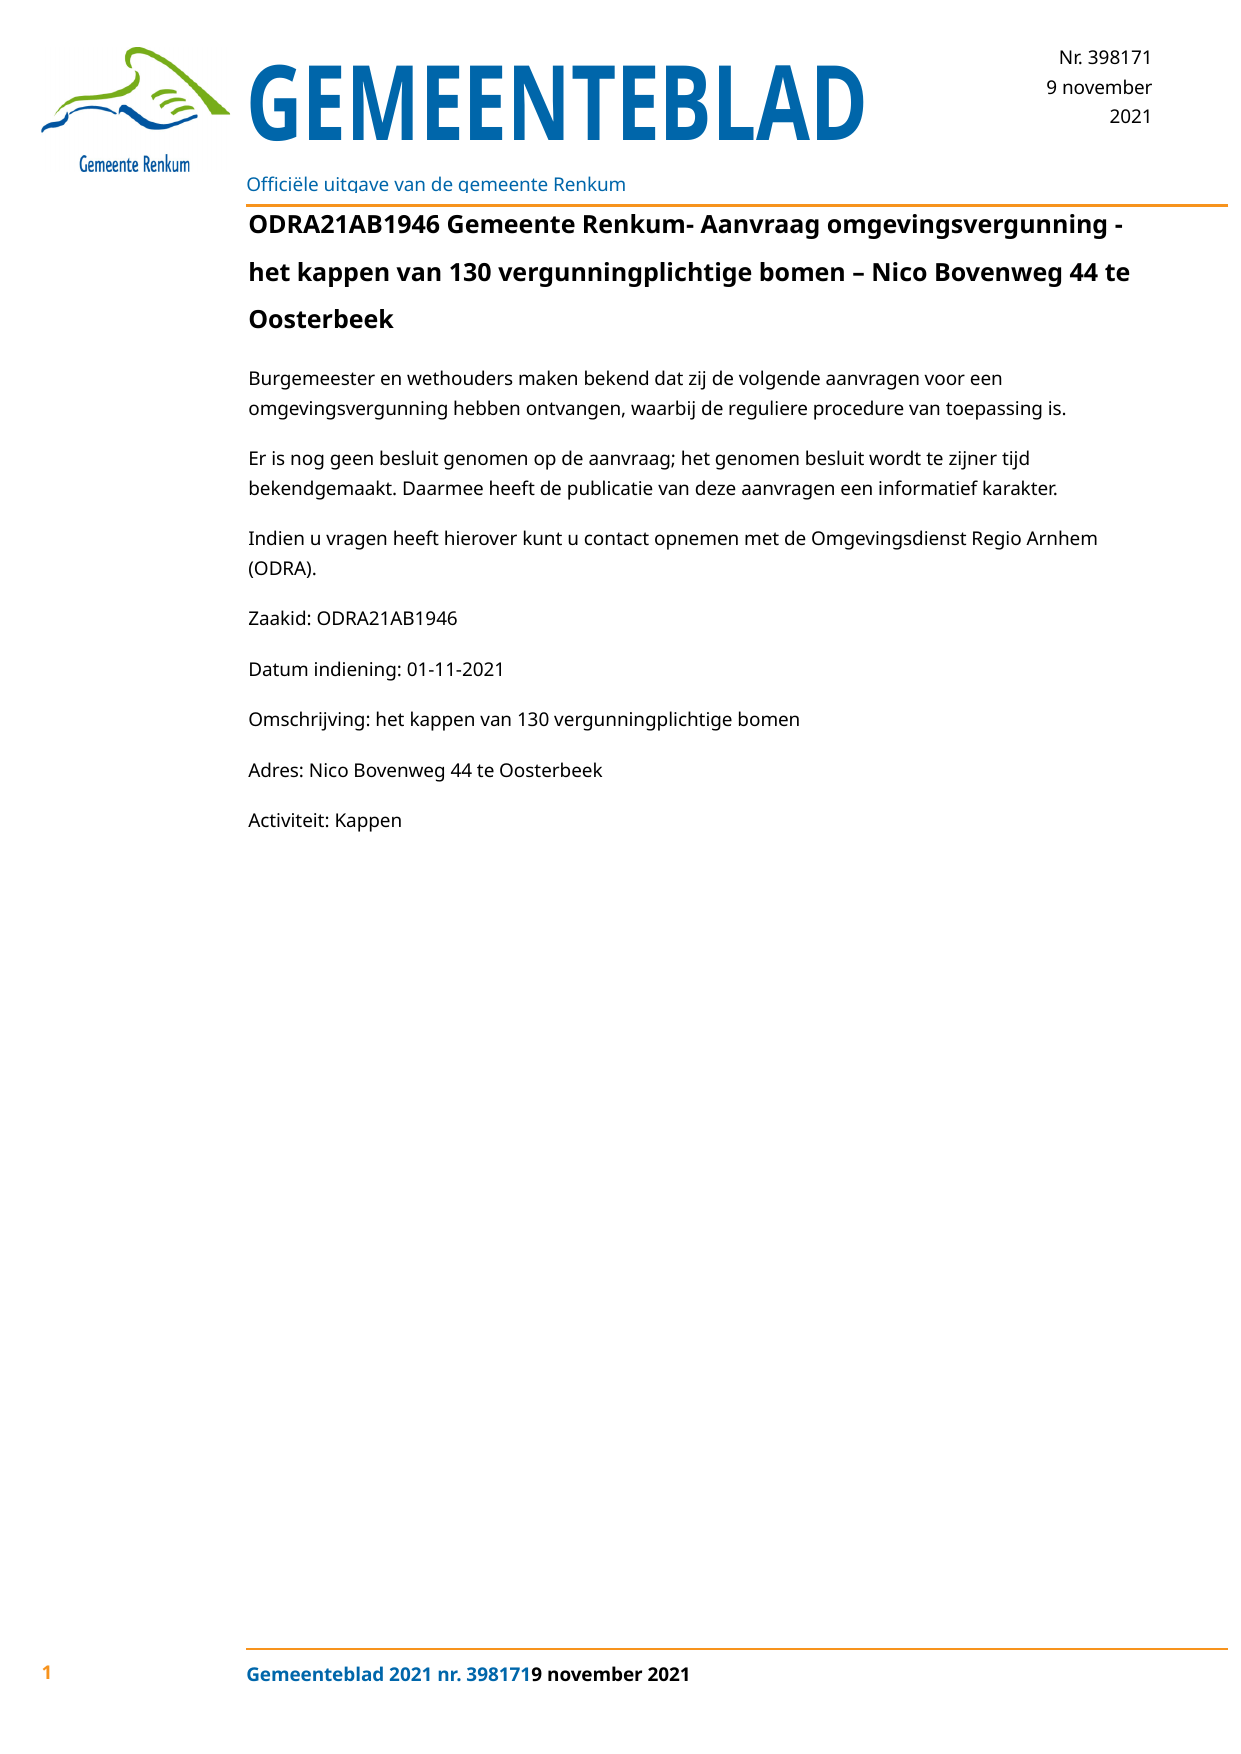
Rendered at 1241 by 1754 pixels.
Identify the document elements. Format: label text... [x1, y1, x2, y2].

text Indien u vragen heeft hierover kunt u contact opnemen met de Omgevingsdienst Regio Arnhem (ODRA). [248, 526, 1152, 581]
picture [41, 47, 231, 172]
text ODRA21AB1946 Gemeente Renkum- Aanvraag omgevingsvergunning - het kappen van 130 vergunningplichtige bomen – Nico Bovenweg 44 te Oosterbeek [248, 207, 1152, 336]
text Er is nog geen besluit genomen op de aanvraag; het genomen besluit wordt te zijner tijd bekendgemaakt. Daarmee heeft de publicatie van deze aanvragen een informatief karakter. [248, 446, 1152, 501]
text Datum indiening: 01-11-2021 [248, 656, 1152, 682]
text Omschrijving: het kappen van 130 vergunningplichtige bomen [248, 706, 1152, 732]
text Burgemeester en wethouders maken bekend dat zij de volgende aanvragen voor een omgevingsvergunning hebben ontvangen, waarbij de reguliere procedure van toepassing is. [248, 366, 1152, 421]
text Adres: Nico Bovenweg 44 te Oosterbeek [248, 757, 1152, 782]
text Zaakid: ODRA21AB1946 [248, 606, 1152, 631]
text Activiteit: Kappen [248, 807, 1152, 833]
